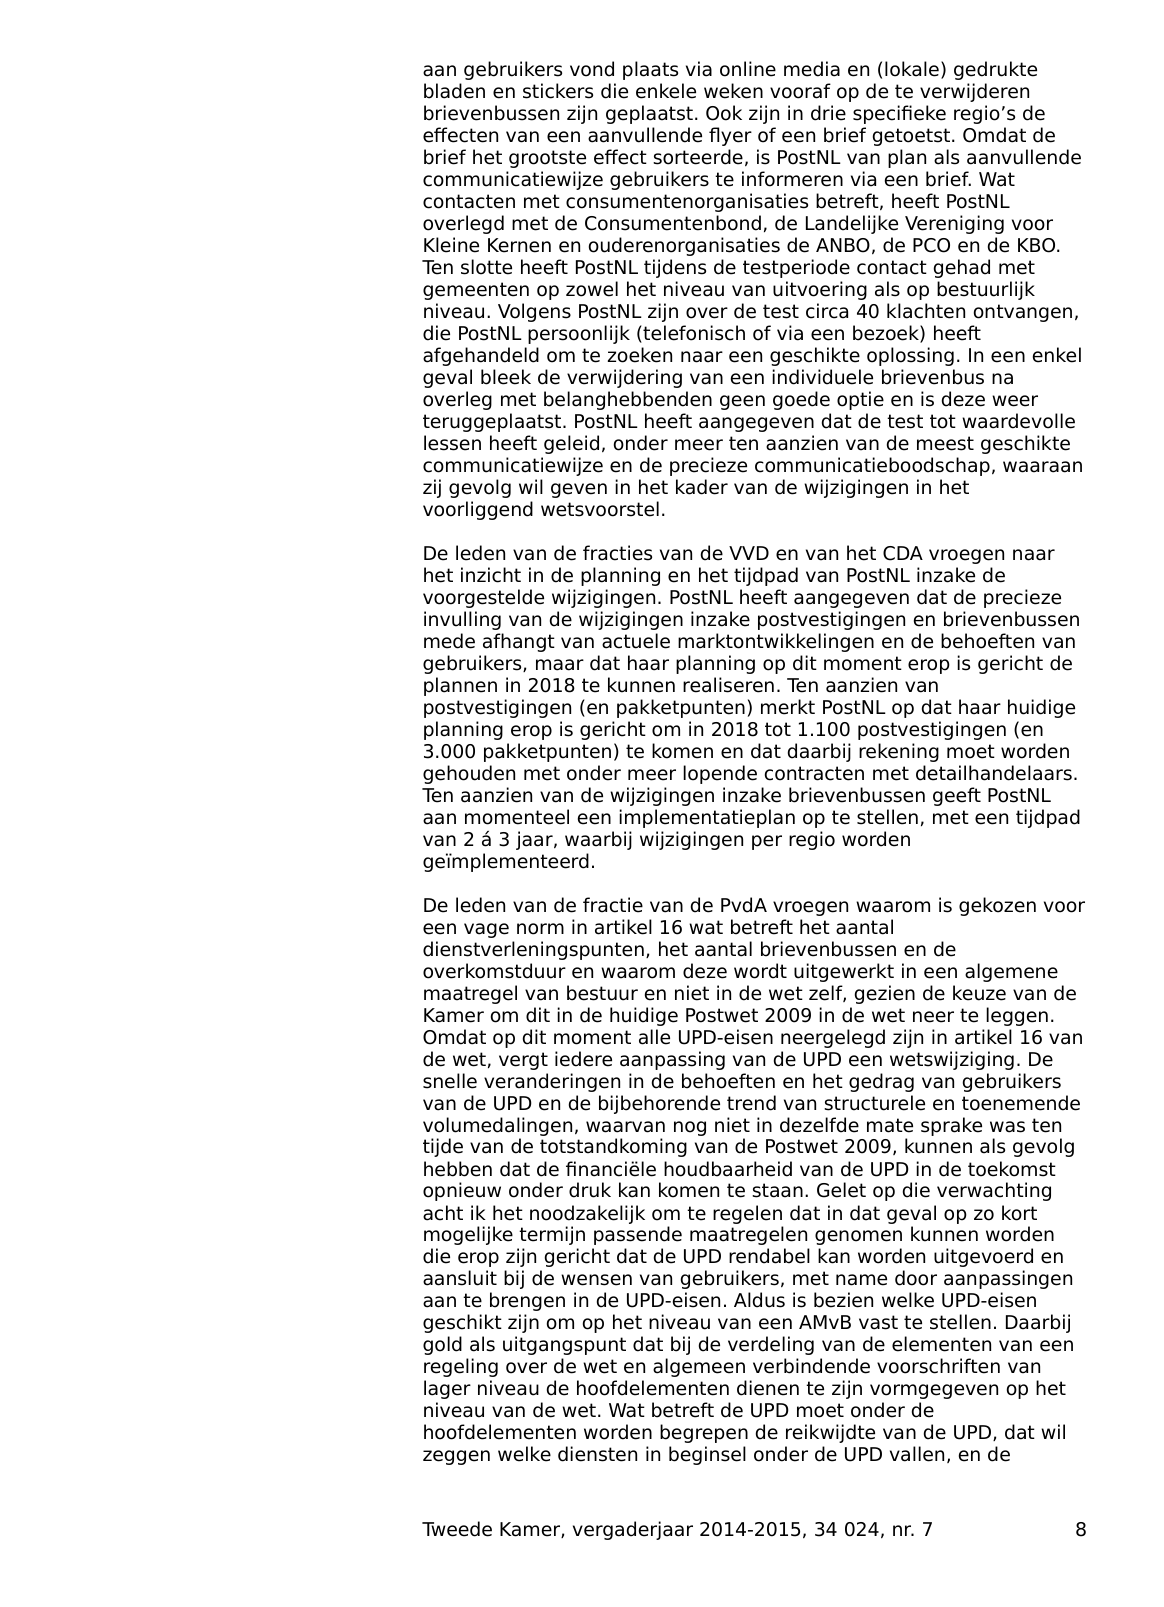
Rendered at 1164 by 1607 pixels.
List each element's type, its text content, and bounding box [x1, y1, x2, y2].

text De leden van de fracties van de VVD en van het CDA vroegen naar het inzicht in de planning en het tijdpad van PostNL inzake de voorgestelde wijzigingen. PostNL heeft aangegeven dat de precieze invulling van de wijzigingen inzake postvestigingen en brievenbussen mede afhangt van actuele marktontwikkelingen en de behoeften van gebruikers, maar dat haar planning op dit moment erop is gericht de plannen in 2018 te kunnen realiseren. Ten aanzien van postvestigingen (en pakketpunten) merkt PostNL op dat haar huidige planning erop is gericht om in 2018 tot 1.100 postvestigingen (en 3.000 pakketpunten) te komen en dat daarbij rekening moet worden gehouden met onder meer lopende contracten met detailhandelaars. Ten aanzien van de wijzigingen inzake brievenbussen geeft PostNL aan momenteel een implementatieplan op te stellen, met een tijdpad van 2 á 3 jaar, waarbij wijzigingen per regio worden geïmplementeerd. [422, 543, 1087, 872]
text De leden van de fractie van de PvdA vroegen waarom is gekozen voor een vage norm in artikel 16 wat betreft het aantal dienstverleningspunten, het aantal brievenbussen en de overkomstduur en waarom deze wordt uitgewerkt in een algemene maatregel van bestuur en niet in de wet zelf, gezien de keuze van de Kamer om dit in de huidige Postwet 2009 in de wet neer te leggen. Omdat op dit moment alle UPD-eisen neergelegd zijn in artikel 16 van de wet, vergt iedere aanpassing van de UPD een wetswijziging. De snelle veranderingen in de behoeften en het gedrag van gebruikers van de UPD en de bijbehorende trend van structurele en toenemende volumedalingen, waarvan nog niet in dezelfde mate sprake was ten tijde van de totstandkoming van de Postwet 2009, kunnen als gevolg hebben dat de financiële houdbaarheid van de UPD in de toekomst opnieuw onder druk kan komen te staan. Gelet op die verwachting acht ik het noodzakelijk om te regelen dat in dat geval op zo kort mogelijke termijn passende maatregelen genomen kunnen worden die erop zijn gericht dat de UPD rendabel kan worden uitgevoerd en aansluit bij de wensen van gebruikers, met name door aanpassingen aan te brengen in de UPD-eisen. Aldus is bezien welke UPD-eisen geschikt zijn om op het niveau van een AMvB vast te stellen. Daarbij gold als uitgangspunt dat bij de verdeling van de elementen van een regeling over de wet en algemeen verbindende voorschriften van lager niveau de hoofdelementen dienen te zijn vormgegeven op het niveau van de wet. Wat betreft de UPD moet onder de hoofdelementen worden begrepen de reikwijdte van de UPD, dat wil zeggen welke diensten in beginsel onder de UPD vallen, en de [422, 895, 1087, 1466]
text aan gebruikers vond plaats via online media en (lokale) gedrukte bladen en stickers die enkele weken vooraf op de te verwijderen brievenbussen zijn geplaatst. Ook zijn in drie specifieke regio’s de effecten van een aanvullende flyer of een brief getoetst. Omdat de brief het grootste effect sorteerde, is PostNL van plan als aanvullende communicatiewijze gebruikers te informeren via een brief. Wat contacten met consumentenorganisaties betreft, heeft PostNL overlegd met de Consumentenbond, de Landelijke Vereniging voor Kleine Kernen en ouderenorganisaties de ANBO, de PCO en de KBO. Ten slotte heeft PostNL tijdens de testperiode contact gehad met gemeenten op zowel het niveau van uitvoering als op bestuurlijk niveau. Volgens PostNL zijn over de test circa 40 klachten ontvangen, die PostNL persoonlijk (telefonisch of via een bezoek) heeft afgehandeld om te zoeken naar een geschikte oplossing. In een enkel geval bleek de verwijdering van een individuele brievenbus na overleg met belanghebbenden geen goede optie en is deze weer teruggeplaatst. PostNL heeft aangegeven dat de test tot waardevolle lessen heeft geleid, onder meer ten aanzien van de meest geschikte communicatiewijze en de precieze communicatieboodschap, waaraan zij gevolg wil geven in het kader van de wijzigingen in het voorliggend wetsvoorstel. [422, 59, 1087, 521]
